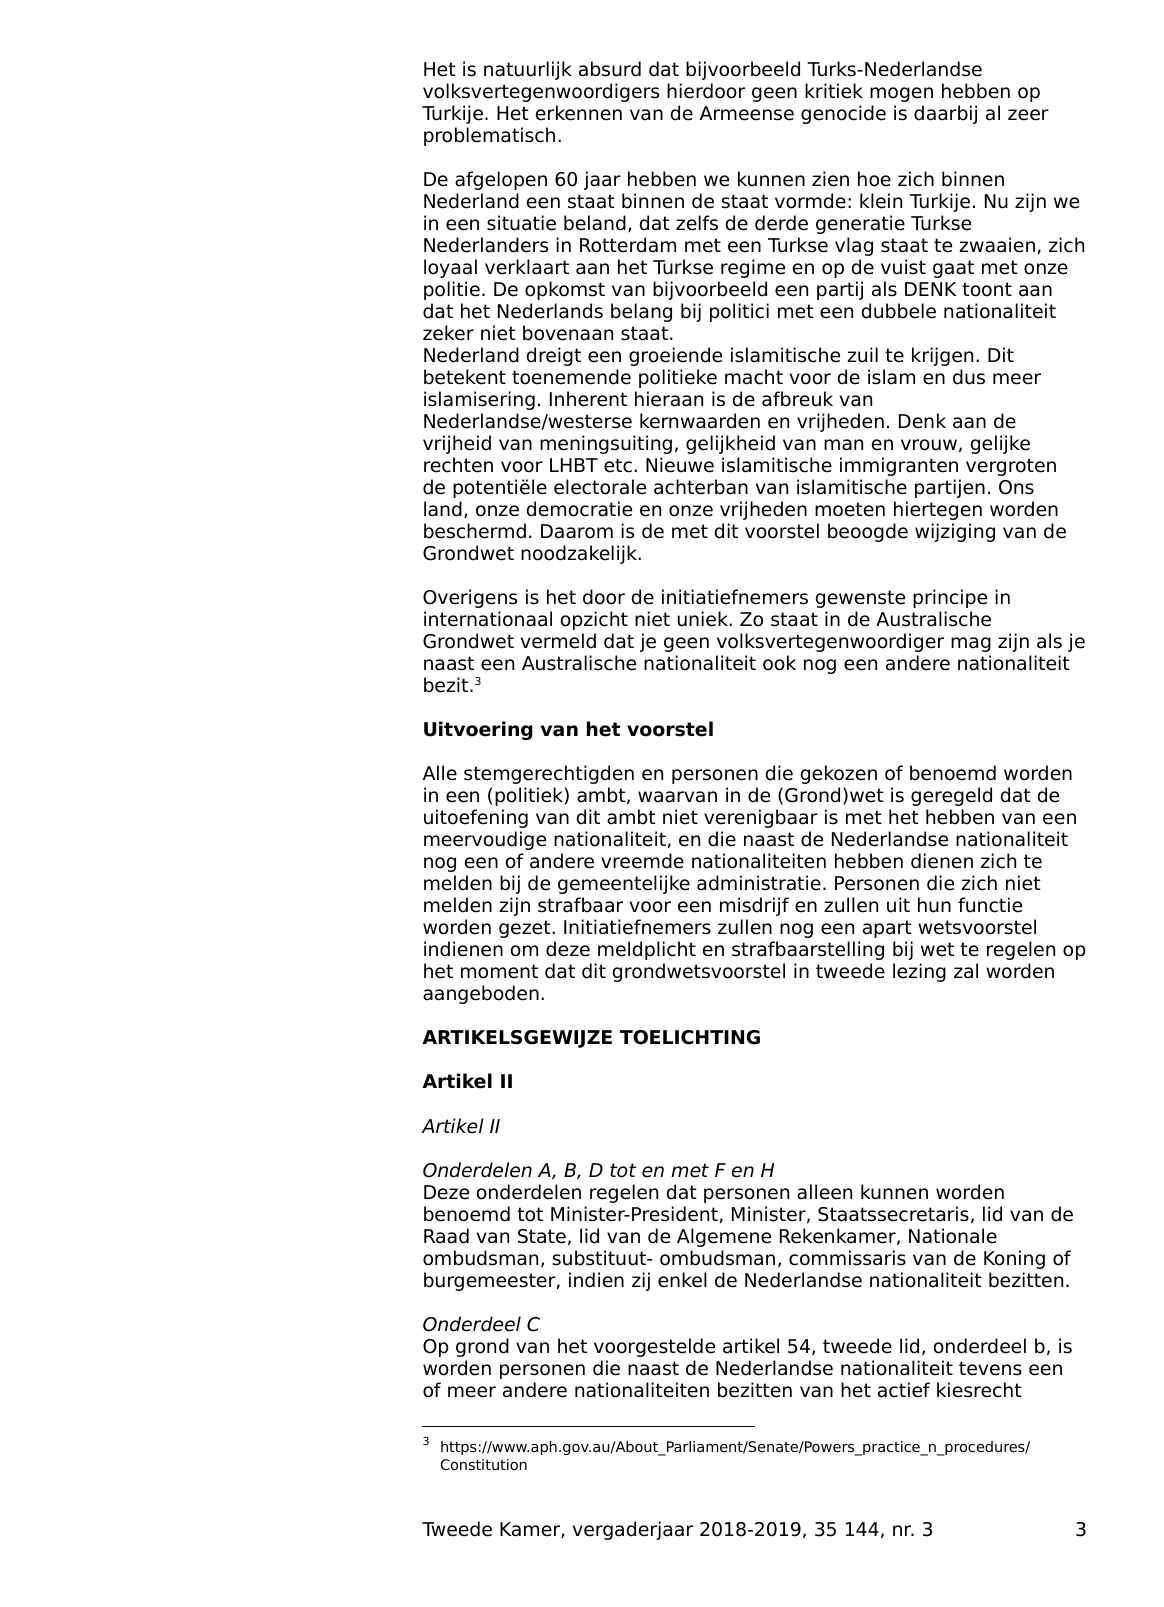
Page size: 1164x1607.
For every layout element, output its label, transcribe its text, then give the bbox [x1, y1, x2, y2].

text Deze onderdelen regelen dat personen alleen kunnen worden benoemd tot Minister-President, Minister, Staatssecretaris, lid van de Raad van State, lid van de Algemene Rekenkamer, Nationale ombudsman, substituut- ombudsman, commissaris van de Koning of burgemeester, indien zij enkel de Nederlandse nationaliteit bezitten. [422, 1182, 1087, 1292]
text Overigens is het door de initiatiefnemers gewenste principe in internationaal opzicht niet uniek. Zo staat in de Australische Grondwet vermeld dat je geen volksvertegenwoordiger mag zijn als je naast een Australische nationaliteit ook nog een andere nationaliteit bezit. [422, 587, 1087, 697]
text Het is natuurlijk absurd dat bijvoorbeeld Turks-Nederlandse volksvertegenwoordigers hierdoor geen kritiek mogen hebben op Turkije. Het erkennen van de Armeense genocide is daarbij al zeer problematisch. [422, 59, 1087, 147]
text De afgelopen 60 jaar hebben we kunnen zien hoe zich binnen Nederland een staat binnen de staat vormde: klein Turkije. Nu zijn we in een situatie beland, dat zelfs de derde generatie Turkse Nederlanders in Rotterdam met een Turkse vlag staat te zwaaien, zich loyaal verklaart aan het Turkse regime en op de vuist gaat met onze politie. De opkomst van bijvoorbeeld een partij als DENK toont aan dat het Nederlands belang bij politici met een dubbele nationaliteit zeker niet bovenaan staat. [422, 169, 1087, 345]
text Op grond van het voorgestelde artikel 54, tweede lid, onderdeel b, is worden personen die naast de Nederlandse nationaliteit tevens een of meer andere nationaliteiten bezitten van het actief kiesrecht [422, 1336, 1087, 1402]
subtitle ARTIKELSGEWIJZE TOELICHTING [422, 1027, 1087, 1049]
subtitle Artikel II [422, 1116, 1087, 1137]
subtitle Onderdelen A, B, D tot en met F en H [422, 1160, 1087, 1182]
subtitle Uitvoering van het voorstel [422, 719, 1087, 741]
subtitle Onderdeel C [422, 1314, 1087, 1336]
text Alle stemgerechtigden en personen die gekozen of benoemd worden in een (politiek) ambt, waarvan in de (Grond)wet is geregeld dat de uitoefening van dit ambt niet verenigbaar is met het hebben van een meervoudige nationaliteit, en die naast de Nederlandse nationaliteit nog een of andere vreemde nationaliteiten hebben dienen zich te melden bij de gemeentelijke administratie. Personen die zich niet melden zijn strafbaar voor een misdrijf en zullen uit hun functie worden gezet. Initiatiefnemers zullen nog een apart wetsvoorstel indienen om deze meldplicht en strafbaarstelling bij wet te regelen op het moment dat dit grondwetsvoorstel in tweede lezing zal worden aangeboden. [422, 763, 1087, 1005]
subtitle Artikel II [422, 1071, 1087, 1093]
text Nederland dreigt een groeiende islamitische zuil te krijgen. Dit betekent toenemende politieke macht voor de islam en dus meer islamisering. Inherent hieraan is de afbreuk van Nederlandse/westerse kernwaarden en vrijheden. Denk aan de vrijheid van meningsuiting, gelijkheid van man en vrouw, gelijke rechten voor LHBT etc. Nieuwe islamitische immigranten vergroten de potentiële electorale achterban van islamitische partijen. Ons land, onze democratie en onze vrijheden moeten hiertegen worden beschermd. Daarom is de met dit voorstel beoogde wijziging van de Grondwet noodzakelijk. [422, 345, 1087, 565]
text https://www.aph.gov.au/About_Parliament/Senate/Powers_practice_n_procedures/Constitution [422, 1435, 1087, 1474]
